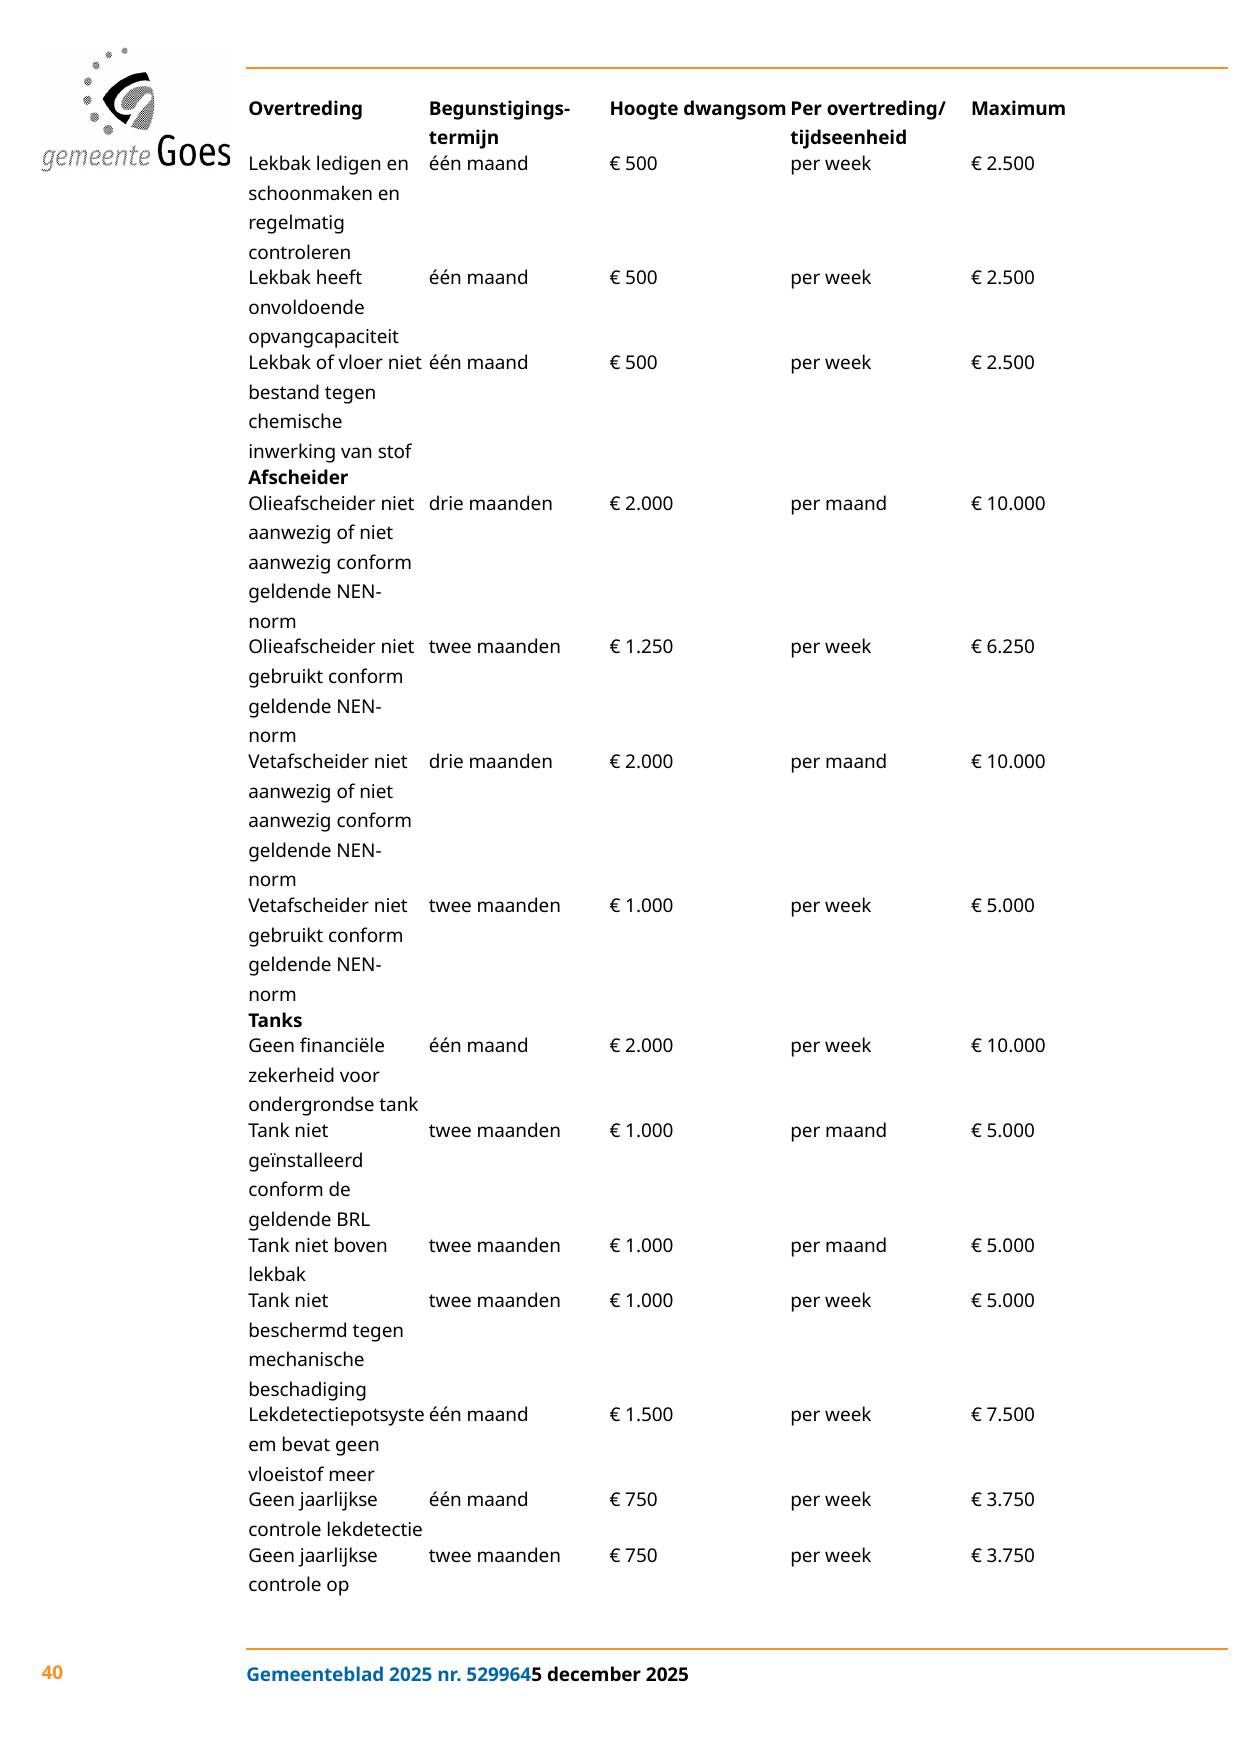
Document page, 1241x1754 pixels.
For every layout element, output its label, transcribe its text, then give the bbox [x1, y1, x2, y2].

table_cell € 2.500 [971, 265, 1152, 349]
table_cell € 10.000 [971, 1033, 1152, 1117]
table_cell Lekbak heeft onvoldoende opvangcapaciteit [248, 265, 429, 349]
table_cell € 5.000 [971, 1287, 1152, 1402]
table_cell Vetafscheider niet aanwezig of niet aanwezig conform geldende NEN-norm [248, 748, 429, 892]
table_cell één maand [429, 1487, 609, 1542]
table_cell twee maanden [429, 634, 609, 748]
table_cell drie maanden [429, 490, 609, 634]
table_cell € 1.250 [609, 634, 790, 748]
table_cell € 3.750 [971, 1487, 1152, 1542]
table_cell [609, 464, 790, 490]
table_cell € 2.000 [609, 1033, 790, 1117]
table_cell twee maanden [429, 892, 609, 1007]
table_header Maximum [971, 95, 1152, 150]
table_cell € 6.250 [971, 634, 1152, 748]
table_cell € 1.000 [609, 1118, 790, 1232]
table_header Per overtreding/ tijdseenheid [790, 95, 971, 150]
table_cell twee maanden [429, 1287, 609, 1402]
table_cell [790, 1007, 971, 1032]
table_cell één maand [429, 1033, 609, 1117]
table_cell per week [790, 265, 971, 349]
table_cell € 750 [609, 1542, 790, 1597]
table_cell Tanks [248, 1007, 429, 1032]
table_cell [971, 1007, 1152, 1032]
table_cell per maand [790, 748, 971, 892]
table_cell één maand [429, 350, 609, 464]
table_cell € 500 [609, 150, 790, 264]
table_cell Tank niet geïnstalleerd conform de geldende BRL [248, 1118, 429, 1232]
table_cell twee maanden [429, 1118, 609, 1232]
table_cell [429, 464, 609, 490]
table_cell € 2.500 [971, 350, 1152, 464]
table_cell Lekbak ledigen en schoonmaken en regelmatig controleren [248, 150, 429, 264]
table_cell één maand [429, 150, 609, 264]
table_cell [790, 464, 971, 490]
table_cell € 5.000 [971, 892, 1152, 1007]
table_header Begunstigings-termijn [429, 95, 609, 150]
table_cell drie maanden [429, 748, 609, 892]
table_cell [429, 1007, 609, 1032]
table_cell Geen jaarlijkse controle lekdetectie [248, 1487, 429, 1542]
table_cell Lekdetectiepotsysteem bevat geen vloeistof meer [248, 1402, 429, 1487]
table_cell Geen financiële zekerheid voor ondergrondse tank [248, 1033, 429, 1117]
table_cell twee maanden [429, 1542, 609, 1597]
table_cell € 7.500 [971, 1402, 1152, 1487]
table_cell € 3.750 [971, 1542, 1152, 1597]
table_cell per week [790, 634, 971, 748]
table_cell per week [790, 350, 971, 464]
table_cell per week [790, 1402, 971, 1487]
table_cell per week [790, 1033, 971, 1117]
table_cell € 5.000 [971, 1232, 1152, 1287]
picture [41, 47, 231, 172]
table_cell Vetafscheider niet gebruikt conform geldende NEN-norm [248, 892, 429, 1007]
table_cell per week [790, 1542, 971, 1597]
table_cell € 10.000 [971, 748, 1152, 892]
table_cell per week [790, 892, 971, 1007]
table_cell per maand [790, 1232, 971, 1287]
table_cell € 1.500 [609, 1402, 790, 1487]
table_cell € 2.000 [609, 490, 790, 634]
table_header Overtreding [248, 95, 429, 150]
table_cell [971, 464, 1152, 490]
table_cell € 1.000 [609, 892, 790, 1007]
table_cell € 10.000 [971, 490, 1152, 634]
table_cell € 1.000 [609, 1287, 790, 1402]
table_cell [609, 1007, 790, 1032]
table_cell Olieafscheider niet aanwezig of niet aanwezig conform geldende NEN-norm [248, 490, 429, 634]
table_cell Lekbak of vloer niet bestand tegen chemische inwerking van stof [248, 350, 429, 464]
table_cell € 5.000 [971, 1118, 1152, 1232]
table_cell per week [790, 1487, 971, 1542]
table_cell één maand [429, 1402, 609, 1487]
table_cell één maand [429, 265, 609, 349]
table_cell Geen jaarlijkse controle op [248, 1542, 429, 1597]
table_header Hoogte dwangsom [609, 95, 790, 150]
table_cell € 2.500 [971, 150, 1152, 264]
table_cell Afscheider [248, 464, 429, 490]
table_cell per week [790, 1287, 971, 1402]
table_cell Tank niet beschermd tegen mechanische beschadiging [248, 1287, 429, 1402]
table_cell Tank niet boven lekbak [248, 1232, 429, 1287]
table_cell per maand [790, 490, 971, 634]
table_cell € 500 [609, 350, 790, 464]
table_cell twee maanden [429, 1232, 609, 1287]
table_cell € 1.000 [609, 1232, 790, 1287]
table_cell € 750 [609, 1487, 790, 1542]
table_cell Olieafscheider niet gebruikt conform geldende NEN-norm [248, 634, 429, 748]
table_cell € 2.000 [609, 748, 790, 892]
table_cell € 500 [609, 265, 790, 349]
table_cell per maand [790, 1118, 971, 1232]
table_cell per week [790, 150, 971, 264]
